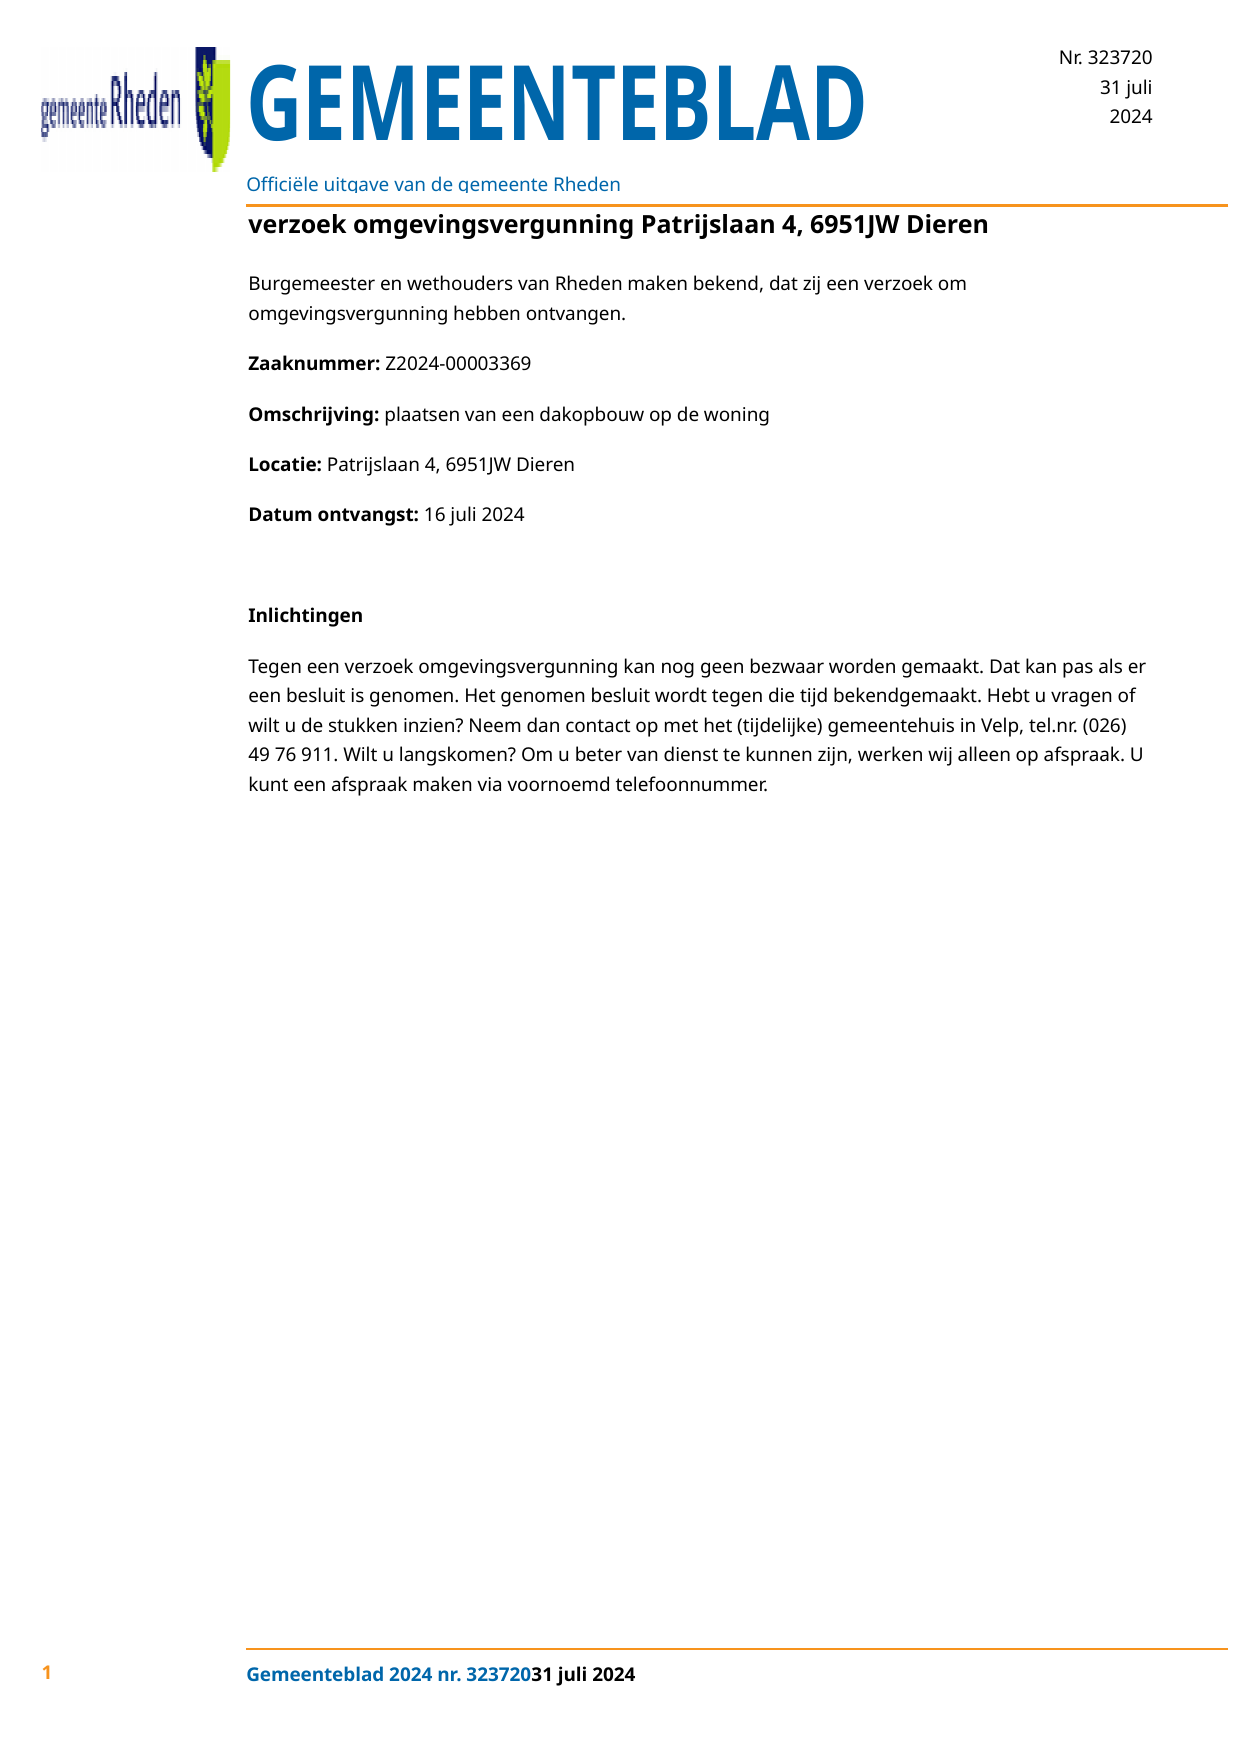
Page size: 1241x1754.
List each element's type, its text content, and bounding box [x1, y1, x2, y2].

text verzoek omgevingsvergunning Patrijslaan 4, 6951JW Dieren [248, 207, 1152, 241]
text Burgemeester en wethouders van Rheden maken bekend, dat zij een verzoek om omgevingsvergunning hebben ontvangen. [248, 270, 1152, 326]
text Tegen een verzoek omgevingsvergunning kan nog geen bezwaar worden gemaakt. Dat kan pas als er een besluit is genomen. Het genomen besluit wordt tegen die tijd bekendgemaakt. Hebt u vragen of wilt u de stukken inzien? Neem dan contact op met het (tijdelijke) gemeentehuis in Velp, tel.nr. (026) 49 76 911. Wilt u langskomen? Om u beter van dienst te kunnen zijn, werken wij alleen op afspraak. U kunt een afspraak maken via voornoemd telefoonnummer. [248, 653, 1152, 797]
text Locatie: Patrijslaan 4, 6951JW Dieren [248, 451, 1152, 477]
picture [41, 47, 231, 172]
text Zaaknummer: Z2024-00003369 [248, 350, 1152, 376]
text Datum ontvangst: 16 juli 2024 [248, 502, 1152, 527]
text Omschrijving: plaatsen van een dakopbouw op de woning [248, 401, 1152, 426]
text Inlichtingen [248, 602, 1152, 628]
